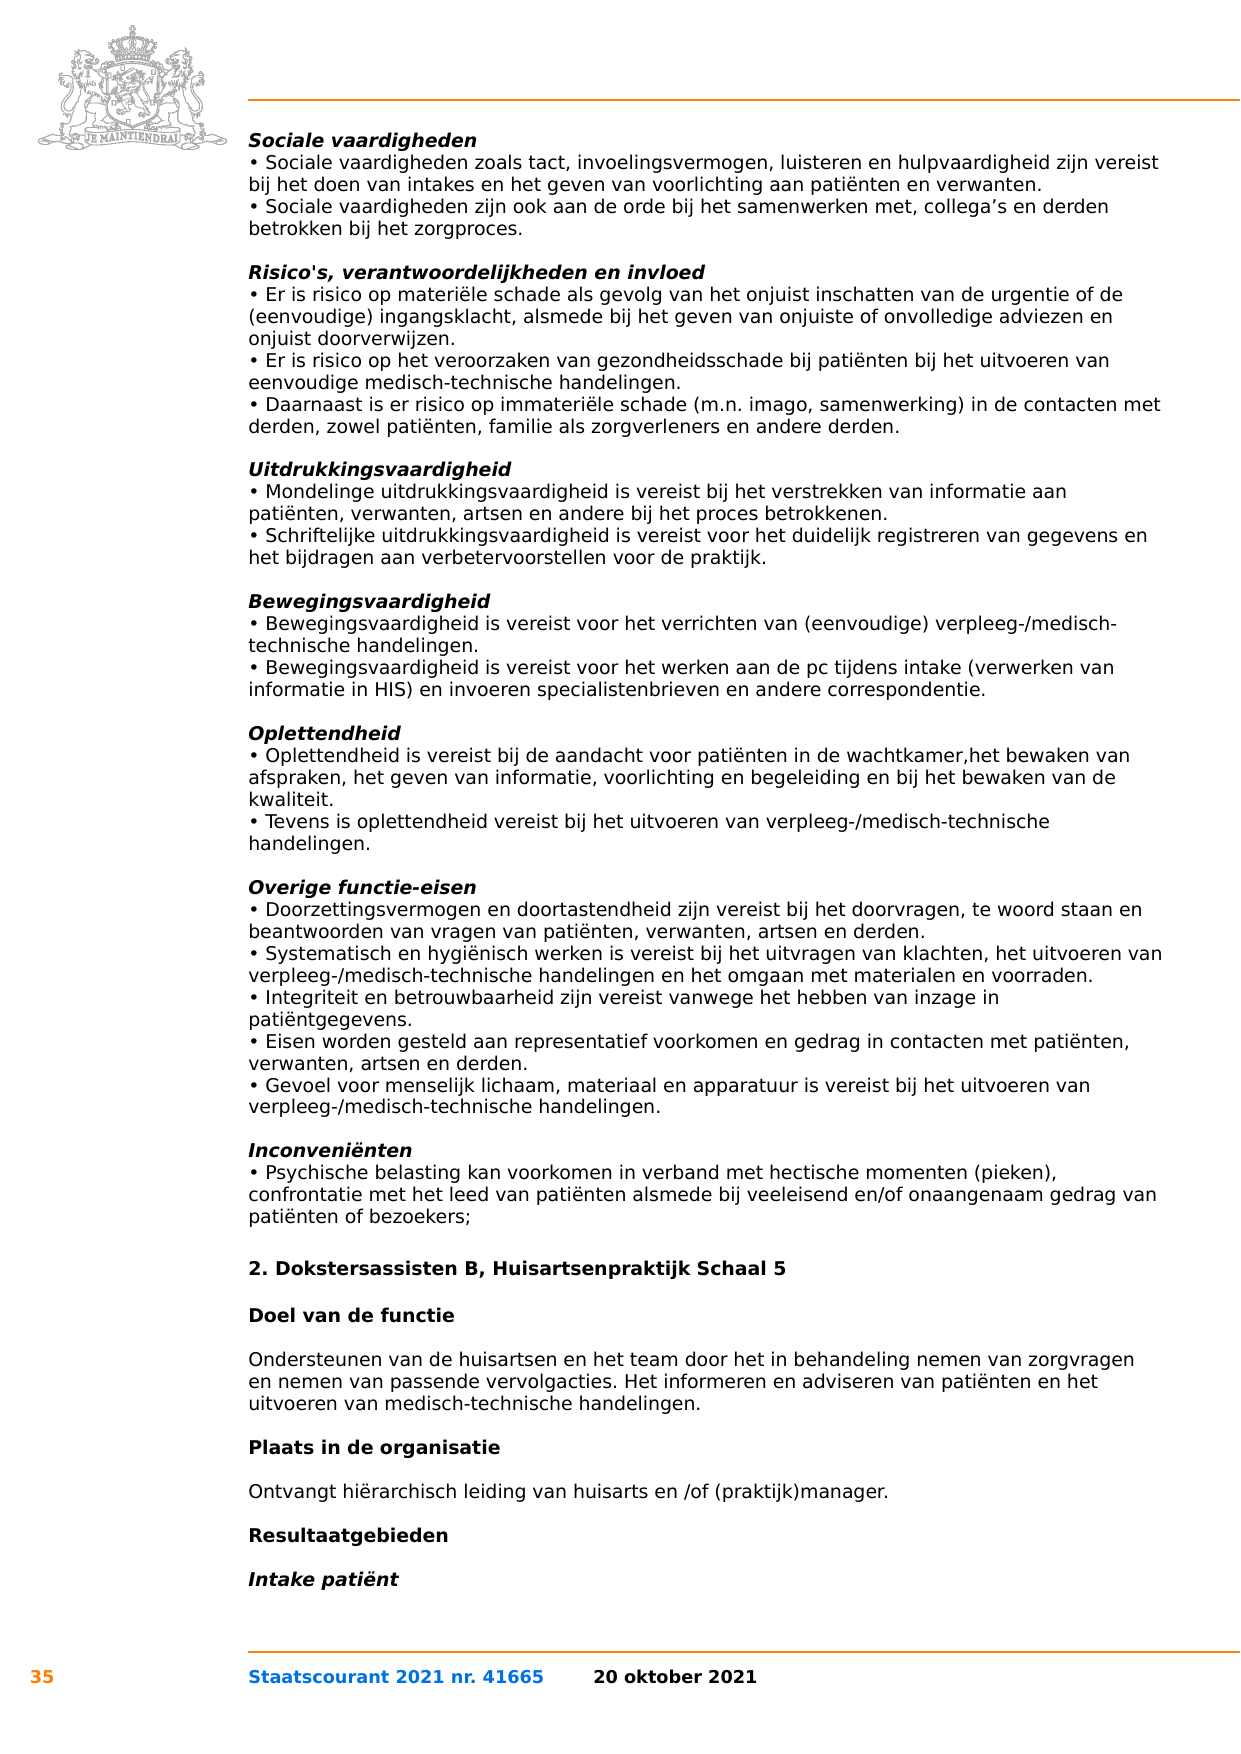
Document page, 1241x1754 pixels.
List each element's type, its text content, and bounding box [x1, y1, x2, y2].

text • Daarnaast is er risico op immateriële schade (m.n. imago, samenwerking) in de contacten met derden, zowel patiënten, familie als zorgverleners en andere derden. [248, 393, 1163, 437]
text • Tevens is oplettendheid vereist bij het uitvoeren van verpleeg-/medisch-technische handelingen. [248, 811, 1163, 855]
text • Oplettendheid is vereist bij de aandacht voor patiënten in de wachtkamer,het bewaken van afspraken, het geven van informatie, voorlichting en begeleiding en bij het bewaken van de kwaliteit. [248, 745, 1163, 811]
text Bewegingsvaardigheid [248, 591, 1163, 613]
text • Systematisch en hygiënisch werken is vereist bij het uitvragen van klachten, het uitvoeren van verpleeg-/medisch-technische handelingen en het omgaan met materialen en voorraden. [248, 943, 1163, 987]
text Uitdrukkingsvaardigheid [248, 459, 1163, 481]
text Sociale vaardigheden [248, 130, 1163, 152]
text Intake patiënt [248, 1568, 1163, 1590]
subtitle 2. Dokstersassisten B, Huisartsenpraktijk Schaal 5 [248, 1258, 1163, 1280]
text • Sociale vaardigheden zijn ook aan de orde bij het samenwerken met, collega’s en derden betrokken bij het zorgproces. [248, 196, 1163, 240]
text • Eisen worden gesteld aan representatief voorkomen en gedrag in contacten met patiënten, verwanten, artsen en derden. [248, 1031, 1163, 1074]
text • Psychische belasting kan voorkomen in verband met hectische momenten (pieken), confrontatie met het leed van patiënten alsmede bij veeleisend en/of onaangenaam gedrag van patiënten of bezoekers; [248, 1162, 1163, 1228]
picture [38, 25, 227, 150]
text • Sociale vaardigheden zoals tact, invoelingsvermogen, luisteren en hulpvaardigheid zijn vereist bij het doen van intakes en het geven van voorlichting aan patiënten en verwanten. [248, 152, 1163, 196]
text Ondersteunen van de huisartsen en het team door het in behandeling nemen van zorgvragen en nemen van passende vervolgacties. Het informeren en adviseren van patiënten en het uitvoeren van medisch-technische handelingen. [248, 1349, 1163, 1415]
subtitle Resultaatgebieden [248, 1524, 1163, 1547]
text Overige functie-eisen [248, 877, 1163, 899]
text Risico's, verantwoordelijkheden en invloed [248, 262, 1163, 284]
subtitle Doel van de functie [248, 1305, 1163, 1327]
text • Er is risico op het veroorzaken van gezondheidsschade bij patiënten bij het uitvoeren van eenvoudige medisch-technische handelingen. [248, 349, 1163, 393]
text • Doorzettingsvermogen en doortastendheid zijn vereist bij het doorvragen, te woord staan en beantwoorden van vragen van patiënten, verwanten, artsen en derden. [248, 899, 1163, 943]
text • Bewegingsvaardigheid is vereist voor het werken aan de pc tijdens intake (verwerken van informatie in HIS) en invoeren specialistenbrieven en andere correspondentie. [248, 657, 1163, 701]
text • Integriteit en betrouwbaarheid zijn vereist vanwege het hebben van inzage in patiëntgegevens. [248, 987, 1163, 1031]
subtitle Plaats in de organisatie [248, 1437, 1163, 1459]
text Ontvangt hiërarchisch leiding van huisarts en /of (praktijk)manager. [248, 1481, 1163, 1503]
text • Er is risico op materiële schade als gevolg van het onjuist inschatten van de urgentie of de (eenvoudige) ingangsklacht, alsmede bij het geven van onjuiste of onvolledige adviezen en onjuist doorverwijzen. [248, 284, 1163, 349]
text Oplettendheid [248, 723, 1163, 745]
text • Mondelinge uitdrukkingsvaardigheid is vereist bij het verstrekken van informatie aan patiënten, verwanten, artsen en andere bij het proces betrokkenen. [248, 481, 1163, 525]
text • Bewegingsvaardigheid is vereist voor het verrichten van (eenvoudige) verpleeg-/medisch-technische handelingen. [248, 613, 1163, 657]
text • Schriftelijke uitdrukkingsvaardigheid is vereist voor het duidelijk registreren van gegevens en het bijdragen aan verbetervoorstellen voor de praktijk. [248, 525, 1163, 569]
text • Gevoel voor menselijk lichaam, materiaal en apparatuur is vereist bij het uitvoeren van verpleeg-/medisch-technische handelingen. [248, 1074, 1163, 1118]
text Inconveniënten [248, 1140, 1163, 1162]
